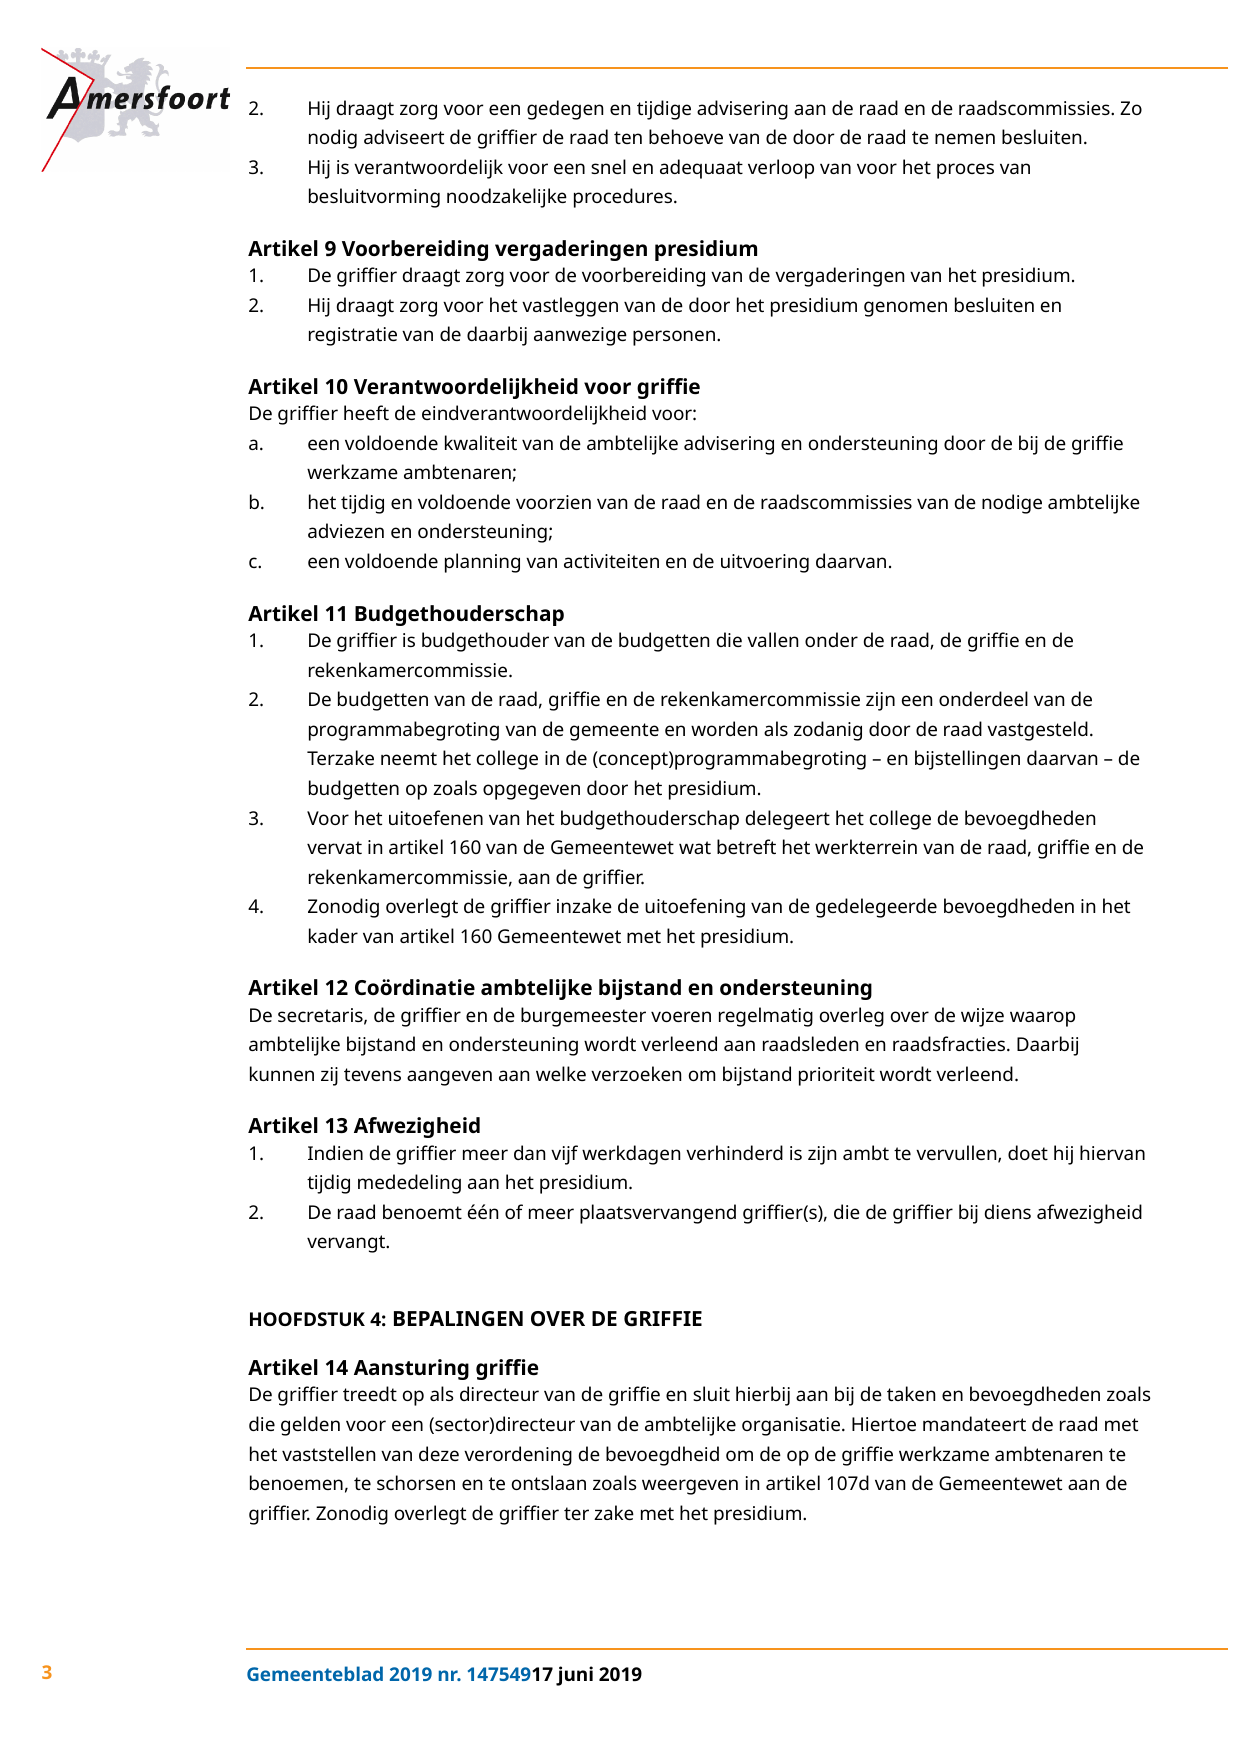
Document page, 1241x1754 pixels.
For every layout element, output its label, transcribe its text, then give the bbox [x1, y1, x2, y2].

list een voldoende kwaliteit van de ambtelijke advisering en ondersteuning door de bij de griffie werkzame ambtenaren; [248, 430, 1152, 485]
list Voor het uitoefenen van het budgethouderschap delegeert het college de bevoegdheden vervat in artikel 160 van de Gemeentewet wat betreft het werkterrein van de raad, griffie en de rekenkamercommissie, aan de griffier. [248, 805, 1152, 889]
text HOOFDSTUK 4: BEPALINGEN OVER DE GRIFFIE [248, 1304, 1152, 1332]
list De raad benoemt één of meer plaatsvervangend griffier(s), die de griffier bij diens afwezigheid vervangt. [248, 1199, 1152, 1254]
list een voldoende planning van activiteiten en de uitvoering daarvan. [248, 548, 1152, 574]
list De griffier is budgethouder van de budgetten die vallen onder de raad, de griffie en de rekenkamercommissie. [248, 627, 1152, 682]
text Artikel 9 Voorbereiding vergaderingen presidium [248, 234, 1152, 262]
text Artikel 13 Afwezigheid [248, 1111, 1152, 1140]
list Zonodig overlegt de griffier inzake de uitoefening van de gedelegeerde bevoegdheden in het kader van artikel 160 Gemeentewet met het presidium. [248, 893, 1152, 949]
list De budgetten van de raad, griffie en de rekenkamercommissie zijn een onderdeel van de programmabegroting van de gemeente en worden als zodanig door de raad vastgesteld. Terzake neemt het college in de (concept)programmabegroting – en bijstellingen daarvan – de budgetten op zoals opgegeven door het presidium. [248, 686, 1152, 801]
list Hij draagt zorg voor een gedegen en tijdige advisering aan de raad en de raadscommissies. Zo nodig adviseert de griffier de raad ten behoeve van de door de raad te nemen besluiten. [248, 95, 1152, 150]
list De griffier draagt zorg voor de voorbereiding van de vergaderingen van het presidium. [248, 262, 1152, 288]
text Artikel 11 Budgethouderschap [248, 599, 1152, 627]
list Hij draagt zorg voor het vastleggen van de door het presidium genomen besluiten en registratie van de daarbij aanwezige personen. [248, 292, 1152, 347]
text Artikel 12 Coördinatie ambtelijke bijstand en ondersteuning [248, 973, 1152, 1002]
text De griffier heeft de eindverantwoordelijkheid voor: [248, 400, 1152, 426]
text Artikel 10 Verantwoordelijkheid voor griffie [248, 372, 1152, 400]
text De secretaris, de griffier en de burgemeester voeren regelmatig overleg over de wijze waarop ambtelijke bijstand en ondersteuning wordt verleend aan raadsleden en raadsfracties. Daarbij kunnen zij tevens aangeven aan welke verzoeken om bijstand prioriteit wordt verleend. [248, 1002, 1152, 1087]
list Hij is verantwoordelijk voor een snel en adequaat verloop van voor het proces van besluitvorming noodzakelijke procedures. [248, 154, 1152, 209]
list Indien de griffier meer dan vijf werkdagen verhinderd is zijn ambt te vervullen, doet hij hiervan tijdig mededeling aan het presidium. [248, 1140, 1152, 1195]
text Artikel 14 Aansturing griffie [248, 1353, 1152, 1382]
picture [41, 47, 231, 172]
text De griffier treedt op als directeur van de griffie en sluit hierbij aan bij de taken en bevoegdheden zoals die gelden voor een (sector)directeur van de ambtelijke organisatie. Hiertoe mandateert de raad met het vaststellen van deze verordening de bevoegdheid om de op de griffie werkzame ambtenaren te benoemen, te schorsen en te ontslaan zoals weergeven in artikel 107d van de Gemeentewet aan de griffier. Zonodig overlegt de griffier ter zake met het presidium. [248, 1382, 1152, 1526]
list het tijdig en voldoende voorzien van de raad en de raadscommissies van de nodige ambtelijke adviezen en ondersteuning; [248, 489, 1152, 544]
